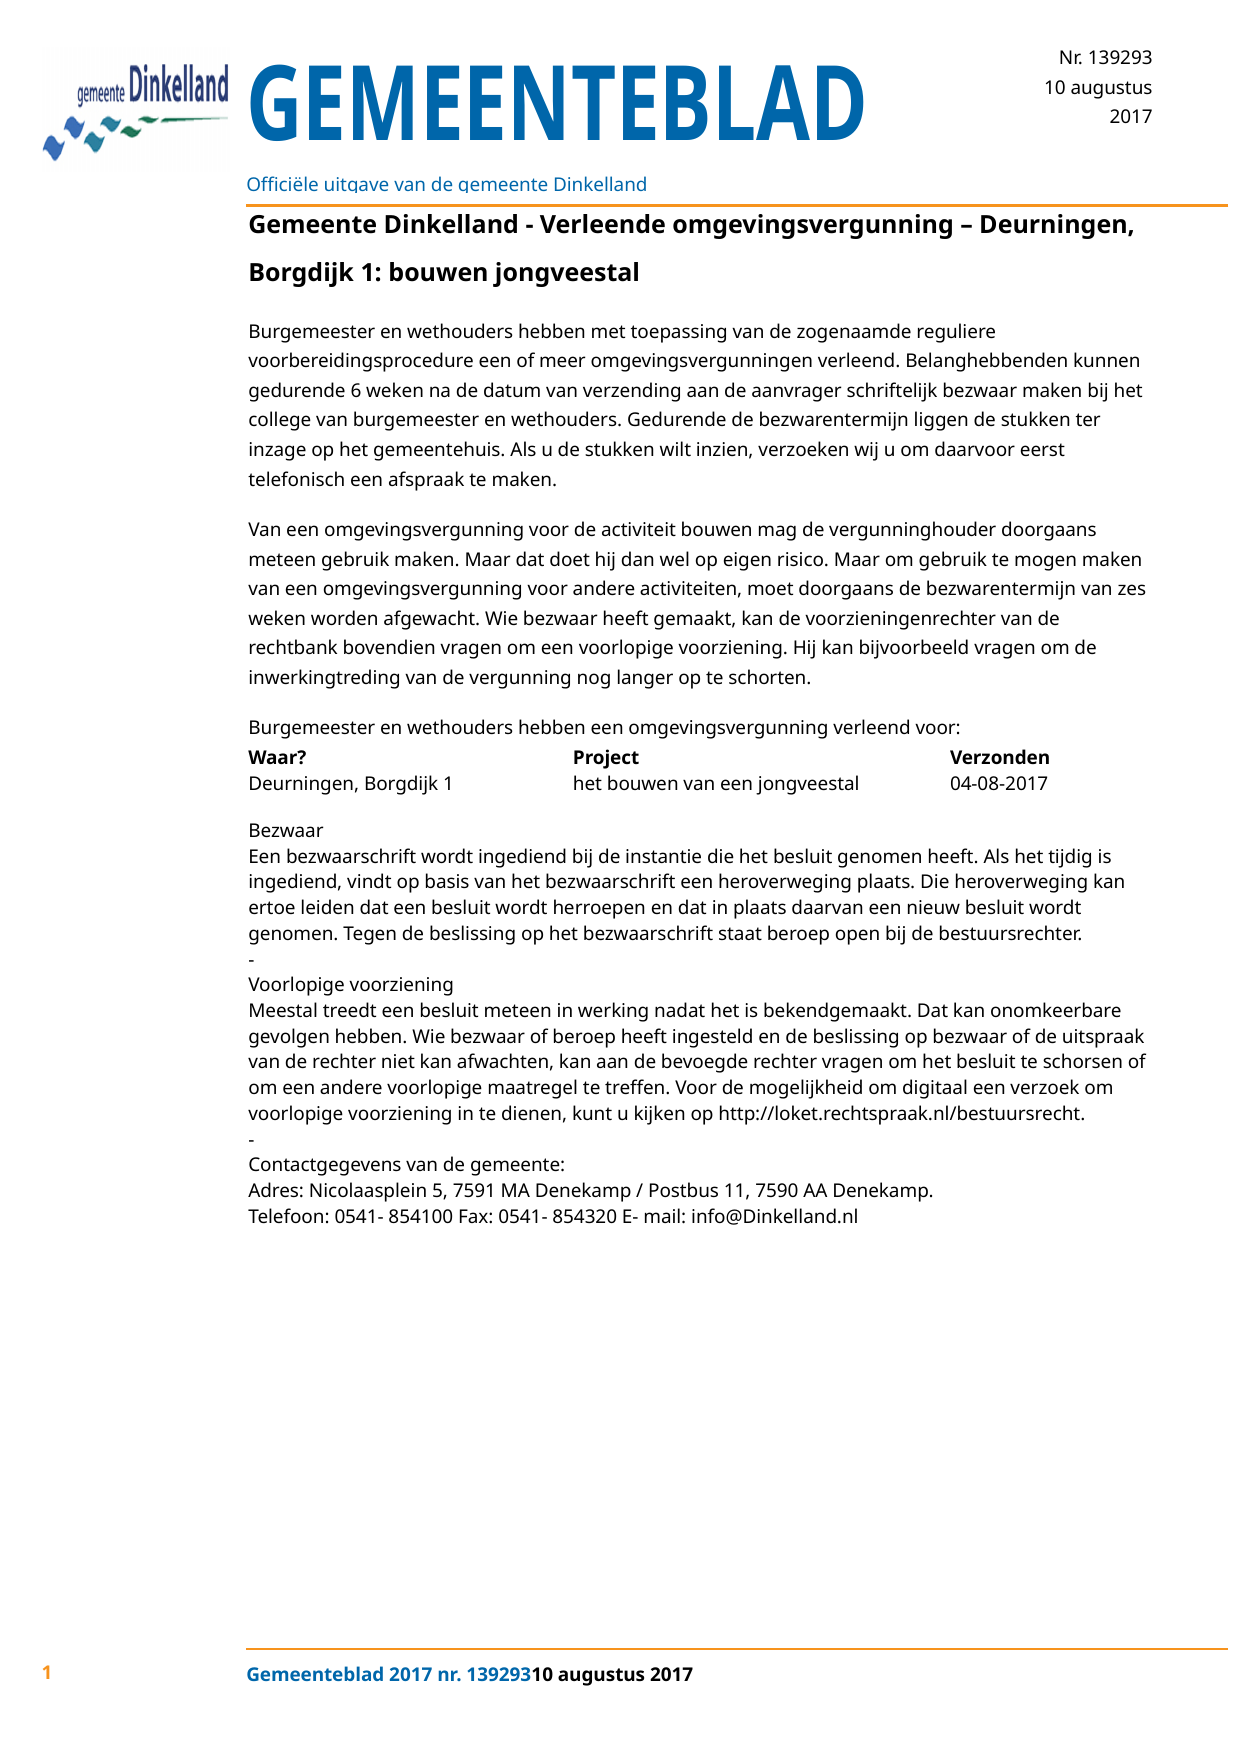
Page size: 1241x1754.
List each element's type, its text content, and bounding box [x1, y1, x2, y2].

picture [41, 47, 231, 172]
text - [248, 1126, 1152, 1152]
text Contactgegevens van de gemeente: [248, 1152, 1152, 1177]
text Bezwaar [248, 817, 1152, 843]
text Meestal treedt een besluit meteen in werking nadat het is bekendgemaakt. Dat kan onomkeerbare gevolgen hebben. Wie bezwaar of beroep heeft ingesteld en de beslissing op bezwaar of de uitspraak van de rechter niet kan afwachten, kan aan de bevoegde rechter vragen om het besluit te schorsen of om een andere voorlopige maatregel te treffen. Voor de mogelijkheid om digitaal een verzoek om voorlopige voorziening in te dienen, kunt u kijken op http://loket.rechtspraak.nl/bestuursrecht. [248, 997, 1152, 1126]
text Burgemeester en wethouders hebben met toepassing van de zogenaamde reguliere voorbereidingsprocedure een of meer omgevingsvergunningen verleend. Belanghebbenden kunnen gedurende 6 weken na de datum van verzending aan de aanvrager schriftelijk bezwaar maken bij het college van burgemeester en wethouders. Gedurende de bezwarentermijn liggen de stukken ter inzage op het gemeentehuis. Als u de stukken wilt inzien, verzoeken wij u om daarvoor eerst telefonisch een afspraak te maken. [248, 318, 1152, 492]
text Gemeente Dinkelland - Verleende omgevingsvergunning – Deurningen, Borgdijk 1: bouwen jongveestal [248, 207, 1152, 288]
text Telefoon: 0541- 854100 Fax: 0541- 854320 E- mail: info@Dinkelland.nl [248, 1203, 1152, 1229]
table_header Verzonden [950, 744, 1152, 770]
text Voorlopige voorziening [248, 972, 1152, 997]
table_header Waar? [248, 744, 573, 770]
table_cell het bouwen van een jongveestal [573, 770, 950, 796]
text Burgemeester en wethouders hebben een omgevingsvergunning verleend voor: [248, 714, 1152, 740]
text Adres: Nicolaasplein 5, 7591 MA Denekamp / Postbus 11, 7590 AA Denekamp. [248, 1177, 1152, 1203]
table_cell 04-08-2017 [950, 770, 1152, 796]
text Van een omgevingsvergunning voor de activiteit bouwen mag de vergunninghouder doorgaans meteen gebruik maken. Maar dat doet hij dan wel op eigen risico. Maar om gebruik te mogen maken van een omgevingsvergunning voor andere activiteiten, moet doorgaans de bezwarentermijn van zes weken worden afgewacht. Wie bezwaar heeft gemaakt, kan de voorzieningenrechter van de rechtbank bovendien vragen om een voorlopige voorziening. Hij kan bijvoorbeeld vragen om de inwerkingtreding van de vergunning nog langer op te schorten. [248, 516, 1152, 690]
text Een bezwaarschrift wordt ingediend bij de instantie die het besluit genomen heeft. Als het tijdig is ingediend, vindt op basis van het bezwaarschrift een heroverweging plaats. Die heroverweging kan ertoe leiden dat een besluit wordt herroepen en dat in plaats daarvan een nieuw besluit wordt genomen. Tegen de beslissing op het bezwaarschrift staat beroep open bij de bestuursrechter. [248, 843, 1152, 946]
text - [248, 946, 1152, 972]
table_cell Deurningen, Borgdijk 1 [248, 770, 573, 796]
table_header Project [573, 744, 950, 770]
